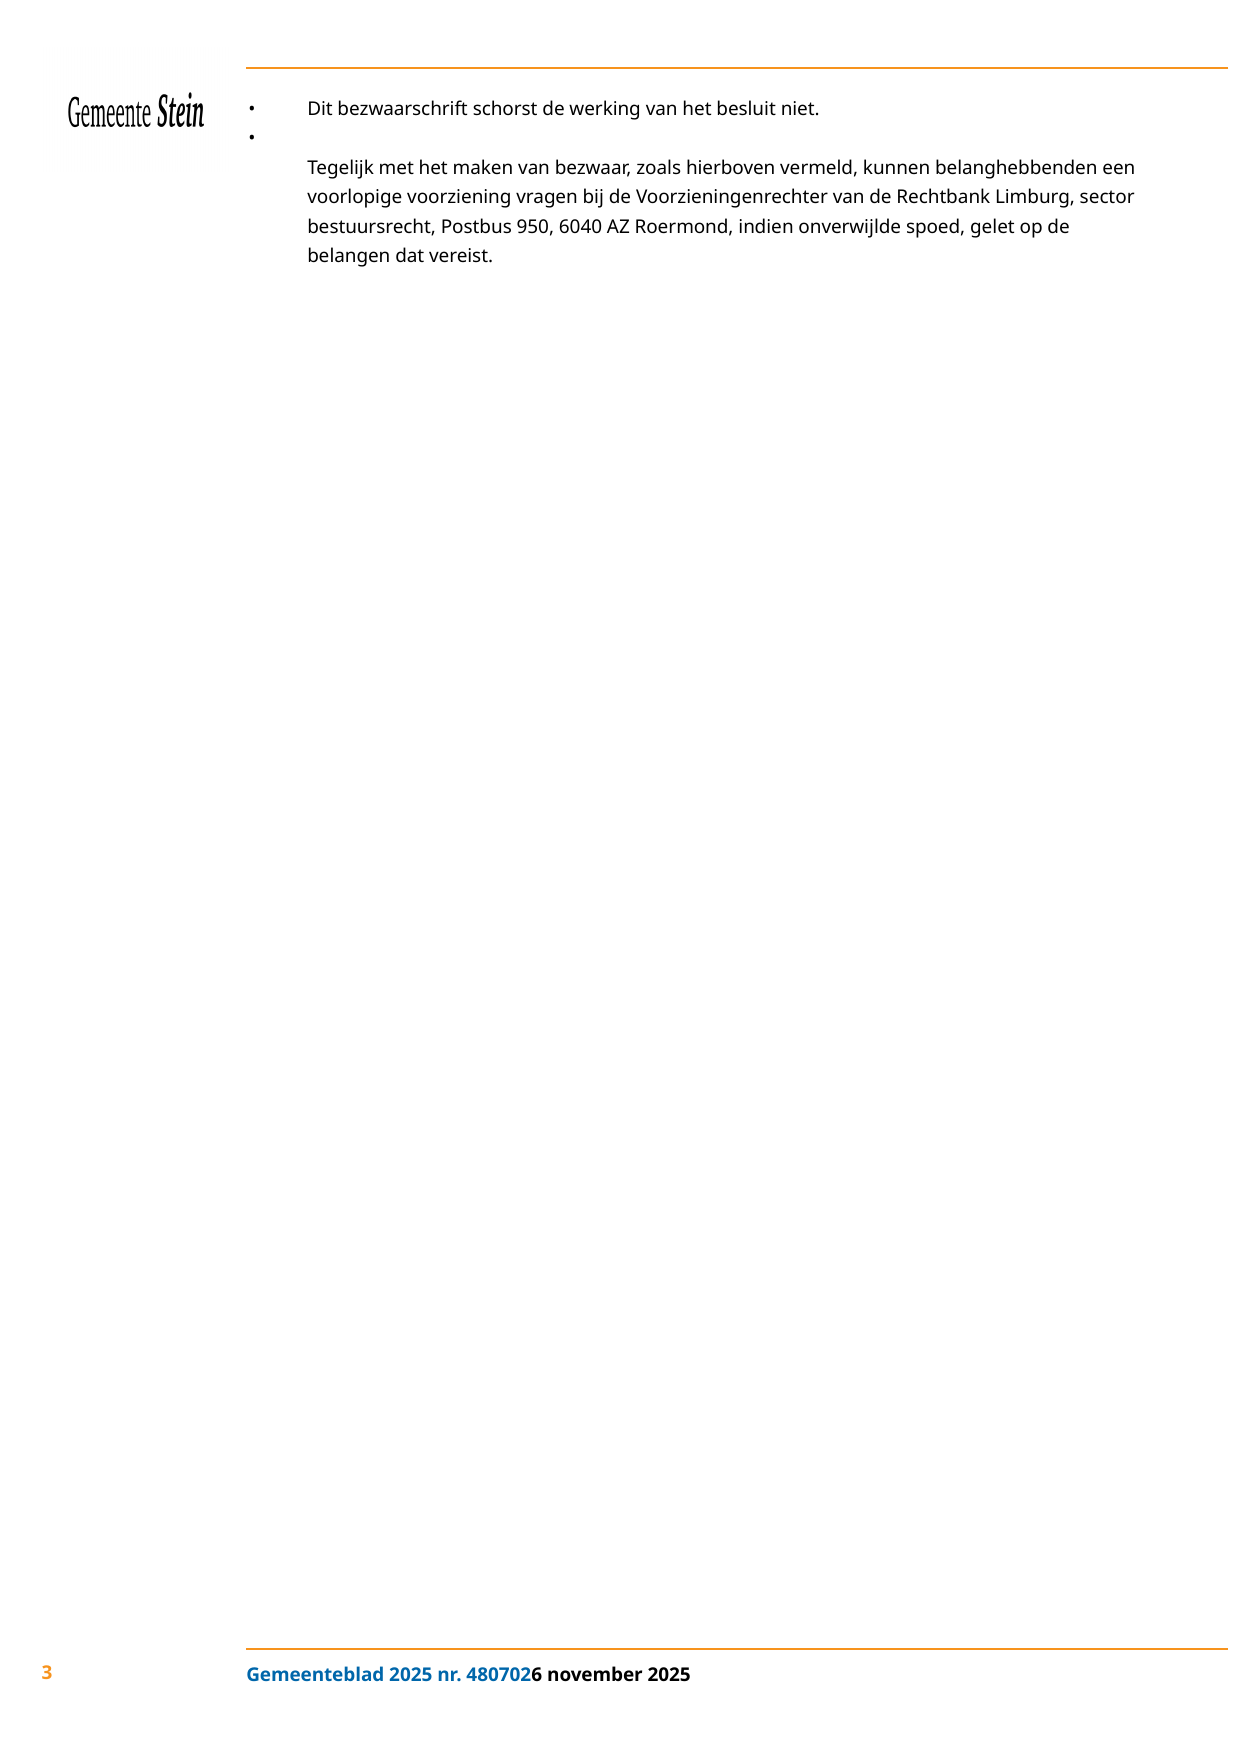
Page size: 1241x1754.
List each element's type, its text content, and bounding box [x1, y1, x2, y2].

picture [41, 47, 231, 172]
list Dit bezwaarschrift schorst de werking van het besluit niet. [248, 95, 1152, 121]
list Tegelijk met het maken van bezwaar, zoals hierboven vermeld, kunnen belanghebbenden een voorlopige voorziening vragen bij de Voorzieningenrechter van de Rechtbank Limburg, sector bestuursrecht, Postbus 950, 6040 AZ Roermond, indien onverwijlde spoed, gelet op de belangen dat vereist. [248, 154, 1152, 268]
